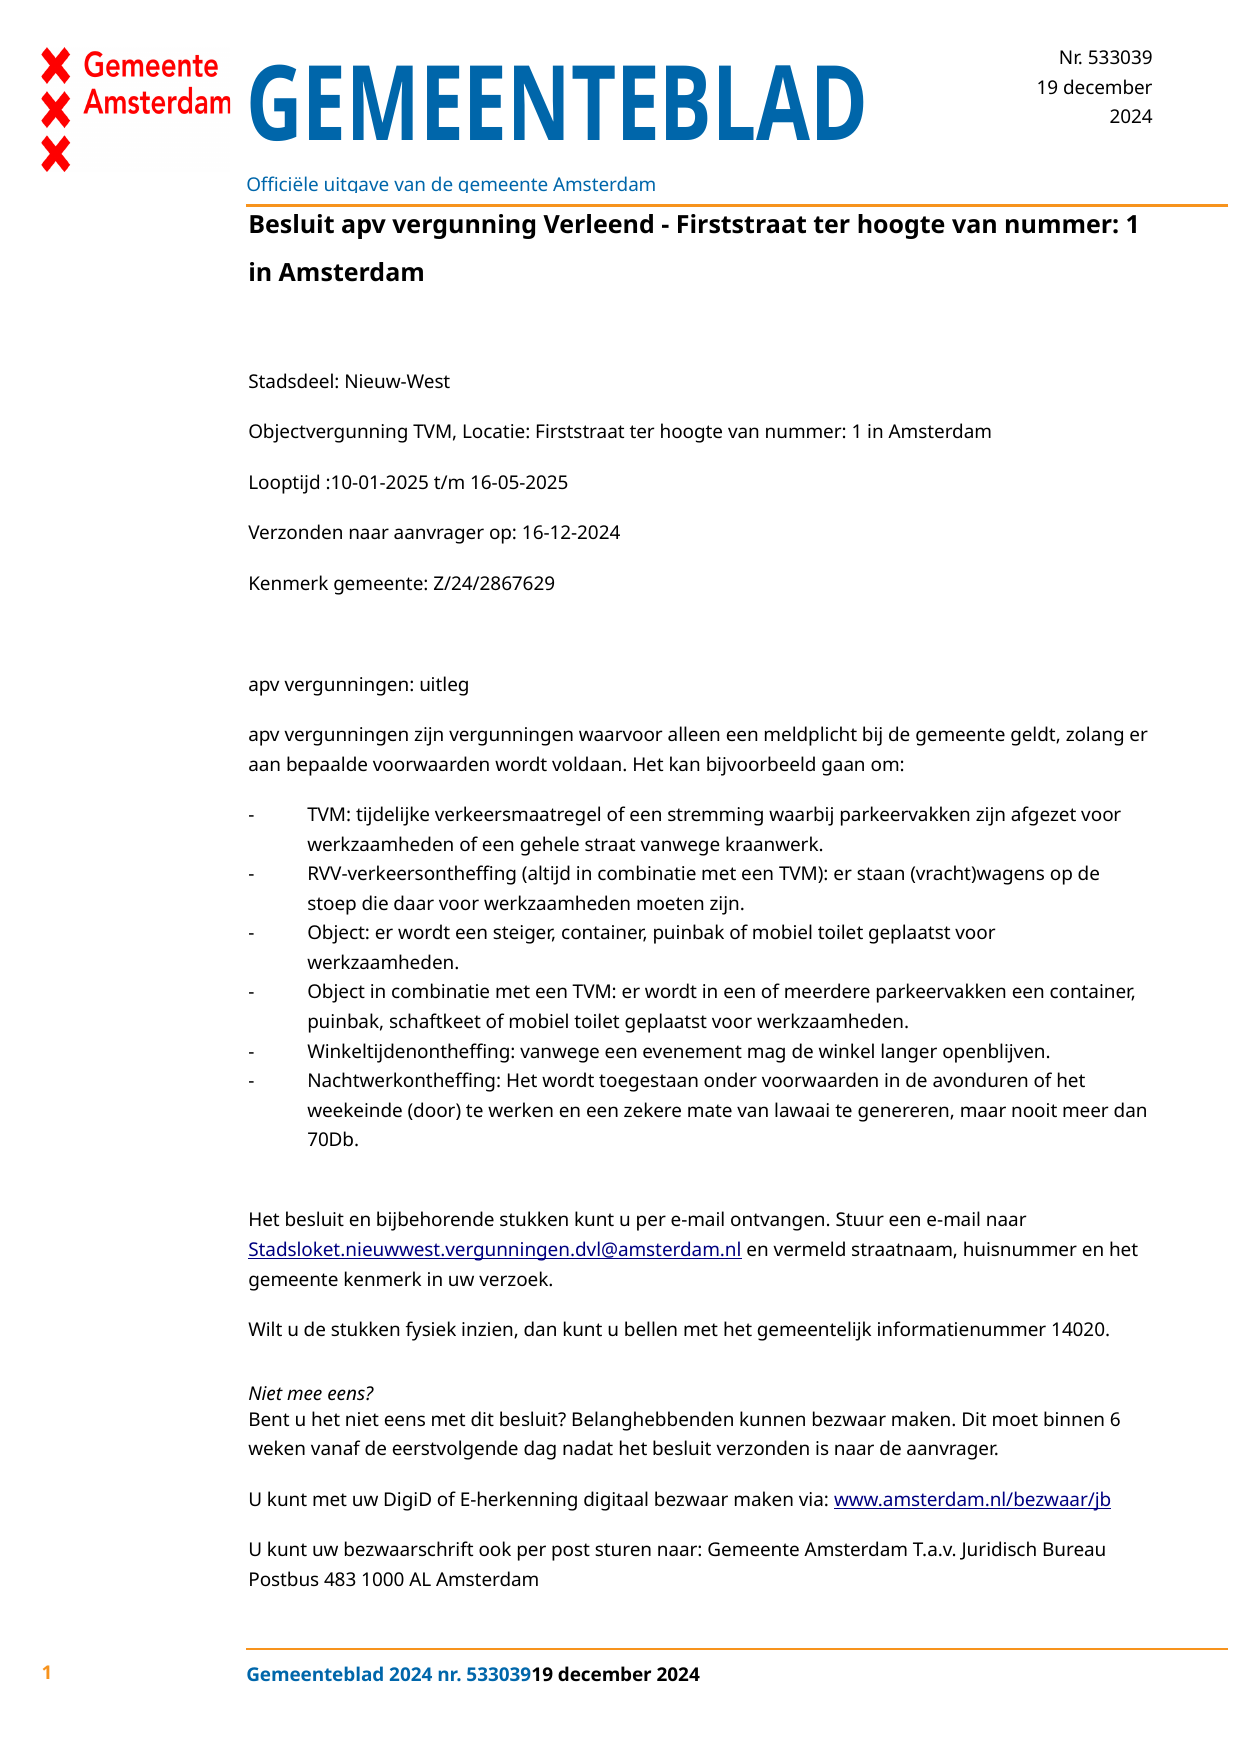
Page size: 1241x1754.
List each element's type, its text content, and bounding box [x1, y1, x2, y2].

text U kunt met uw DigiD of E-herkenning digitaal bezwaar maken via: www.amsterdam.nl/bezwaar/jb [248, 1486, 1152, 1512]
text U kunt uw bezwaarschrift ook per post sturen naar: Gemeente Amsterdam T.a.v. Juridisch Bureau Postbus 483 1000 AL Amsterdam [248, 1536, 1152, 1592]
list RVV-verkeersontheffing (altijd in combinatie met een TVM): er staan (vracht)wagens op de stoep die daar voor werkzaamheden moeten zijn. [248, 860, 1152, 916]
text Niet mee eens? [248, 1380, 1152, 1406]
text Looptijd :10-01-2025 t/m 16-05-2025 [248, 469, 1152, 495]
text Stadsdeel: Nieuw-West [248, 368, 1152, 394]
list Object in combinatie met een TVM: er wordt in een of meerdere parkeervakken een container, puinbak, schaftkeet of mobiel toilet geplaatst voor werkzaamheden. [248, 979, 1152, 1034]
list Winkeltijdenontheffing: vanwege een evenement mag de winkel langer openblijven. [248, 1038, 1152, 1064]
text Besluit apv vergunning Verleend - Firststraat ter hoogte van nummer: 1 in Amsterdam [248, 207, 1152, 288]
text Wilt u de stukken fysiek inzien, dan kunt u bellen met het gemeentelijk informatienummer 14020. [248, 1316, 1152, 1342]
text apv vergunningen zijn vergunningen waarvoor alleen een meldplicht bij de gemeente geldt, zolang er aan bepaalde voorwaarden wordt voldaan. Het kan bijvoorbeeld gaan om: [248, 721, 1152, 777]
text Het besluit en bijbehorende stukken kunt u per e-mail ontvangen. Stuur een e-mail naar Stadsloket.nieuwwest.vergunningen.dvl@amsterdam.nl en vermeld straatnaam, huisnummer en het gemeente kenmerk in uw verzoek. [248, 1207, 1152, 1292]
list Nachtwerkontheffing: Het wordt toegestaan onder voorwaarden in de avonduren of het weekeinde (door) te werken en een zekere mate van lawaai te genereren, maar nooit meer dan 70Db. [248, 1067, 1152, 1152]
text Verzonden naar aanvrager op: 16-12-2024 [248, 519, 1152, 545]
list Object: er wordt een steiger, container, puinbak of mobiel toilet geplaatst voor werkzaamheden. [248, 919, 1152, 975]
text Bent u het niet eens met dit besluit? Belanghebbenden kunnen bezwaar maken. Dit moet binnen 6 weken vanaf de eerstvolgende dag nadat het besluit verzonden is naar de aanvrager. [248, 1406, 1152, 1461]
list TVM: tijdelijke verkeersmaatregel of een stremming waarbij parkeervakken zijn afgezet voor werkzaamheden of een gehele straat vanwege kraanwerk. [248, 801, 1152, 857]
text Kenmerk gemeente: Z/24/2867629 [248, 570, 1152, 596]
text Objectvergunning TVM, Locatie: Firststraat ter hoogte van nummer: 1 in Amsterdam [248, 419, 1152, 444]
text apv vergunningen: uitleg [248, 671, 1152, 697]
picture [41, 47, 231, 172]
